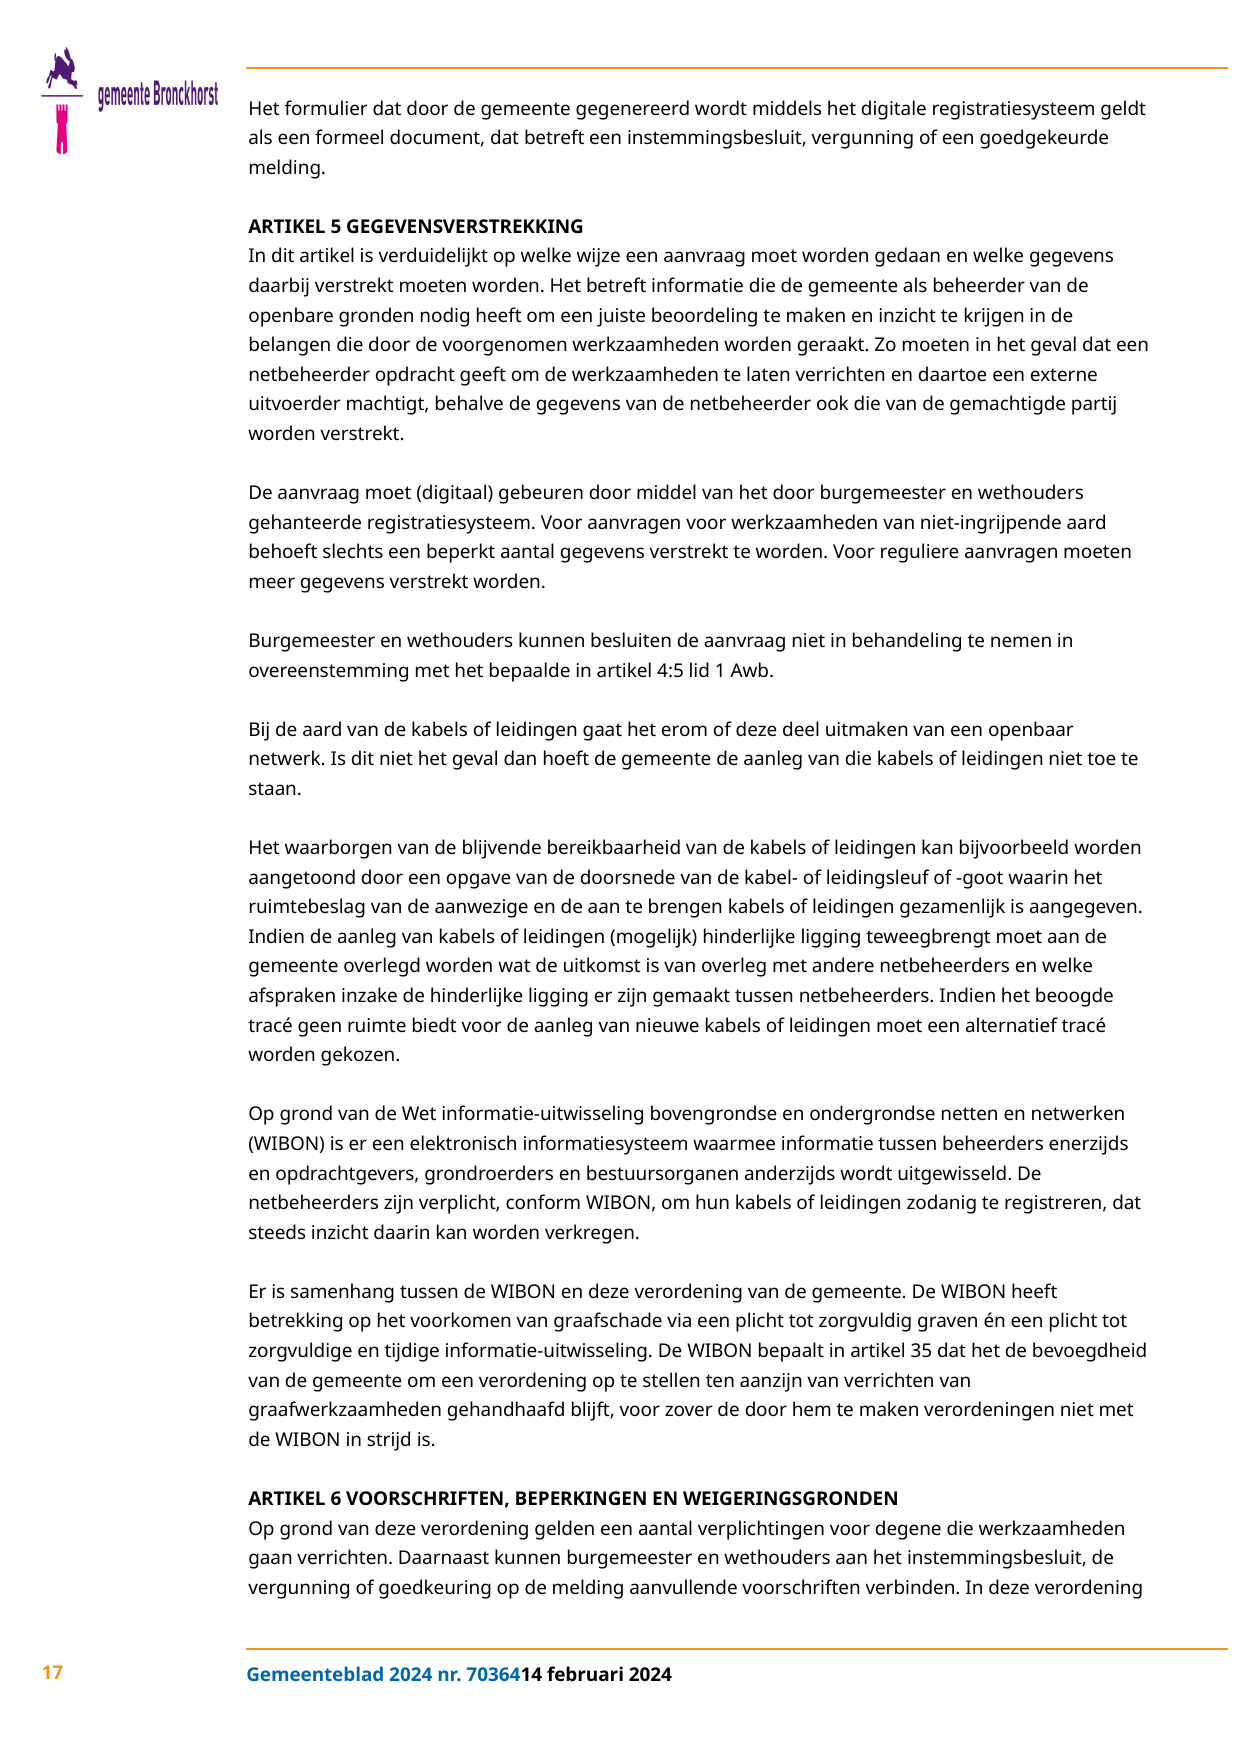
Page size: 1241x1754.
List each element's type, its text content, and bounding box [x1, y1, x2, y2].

text Er is samenhang tussen de WIBON en deze verordening van de gemeente. De WIBON heeft betrekking op het voorkomen van graafschade via een plicht tot zorgvuldig graven én een plicht tot zorgvuldige en tijdige informatie-uitwisseling. De WIBON bepaalt in artikel 35 dat het de bevoegdheid van de gemeente om een verordening op te stellen ten aanzijn van verrichten van graafwerkzaamheden gehandhaafd blijft, voor zover de door hem te maken verordeningen niet met de WIBON in strijd is. [248, 1278, 1152, 1452]
text Het formulier dat door de gemeente gegenereerd wordt middels het digitale registratiesysteem geldt als een formeel document, dat betreft een instemmingsbesluit, vergunning of een goedgekeurde melding. [248, 95, 1152, 180]
text In dit artikel is verduidelijkt op welke wijze een aanvraag moet worden gedaan en welke gegevens daarbij verstrekt moeten worden. Het betreft informatie die de gemeente als beheerder van de openbare gronden nodig heeft om een juiste beoordeling te maken en inzicht te krijgen in de belangen die door de voorgenomen werkzaamheden worden geraakt. Zo moeten in het geval dat een netbeheerder opdracht geeft om de werkzaamheden te laten verrichten en daartoe een externe uitvoerder machtigt, behalve de gegevens van de netbeheerder ook die van de gemachtigde partij worden verstrekt. [248, 243, 1152, 446]
text Op grond van deze verordening gelden een aantal verplichtingen voor degene die werkzaamheden gaan verrichten. Daarnaast kunnen burgemeester en wethouders aan het instemmingsbesluit, de vergunning of goedkeuring op de melding aanvullende voorschriften verbinden. In deze verordening [248, 1515, 1152, 1600]
picture [41, 47, 231, 172]
text Het waarborgen van de blijvende bereikbaarheid van de kabels of leidingen kan bijvoorbeeld worden aangetoond door een opgave van de doorsnede van de kabel- of leidingsleuf of -goot waarin het ruimtebeslag van de aanwezige en de aan te brengen kabels of leidingen gezamenlijk is aangegeven. Indien de aanleg van kabels of leidingen (mogelijk) hinderlijke ligging teweegbrengt moet aan de gemeente overlegd worden wat de uitkomst is van overleg met andere netbeheerders en welke afspraken inzake de hinderlijke ligging er zijn gemaakt tussen netbeheerders. Indien het beoogde tracé geen ruimte biedt voor de aanleg van nieuwe kabels of leidingen moet een alternatief tracé worden gekozen. [248, 834, 1152, 1067]
text ARTIKEL 5 GEGEVENSVERSTREKKING [248, 213, 1152, 239]
text Burgemeester en wethouders kunnen besluiten de aanvraag niet in behandeling te nemen in overeenstemming met het bepaalde in artikel 4:5 lid 1 Awb. [248, 627, 1152, 683]
text ARTIKEL 6 VOORSCHRIFTEN, BEPERKINGEN EN WEIGERINGSGRONDEN [248, 1485, 1152, 1511]
text Bij de aard van de kabels of leidingen gaat het erom of deze deel uitmaken van een openbaar netwerk. Is dit niet het geval dan hoeft de gemeente de aanleg van die kabels of leidingen niet toe te staan. [248, 716, 1152, 801]
text De aanvraag moet (digitaal) gebeuren door middel van het door burgemeester en wethouders gehanteerde registratiesysteem. Voor aanvragen voor werkzaamheden van niet-ingrijpende aard behoeft slechts een beperkt aantal gegevens verstrekt te worden. Voor reguliere aanvragen moeten meer gegevens verstrekt worden. [248, 479, 1152, 594]
text Op grond van de Wet informatie-uitwisseling bovengrondse en ondergrondse netten en netwerken (WIBON) is er een elektronisch informatiesysteem waarmee informatie tussen beheerders enerzijds en opdrachtgevers, grondroerders en bestuursorganen anderzijds wordt uitgewisseld. De netbeheerders zijn verplicht, conform WIBON, om hun kabels of leidingen zodanig te registreren, dat steeds inzicht daarin kan worden verkregen. [248, 1101, 1152, 1245]
